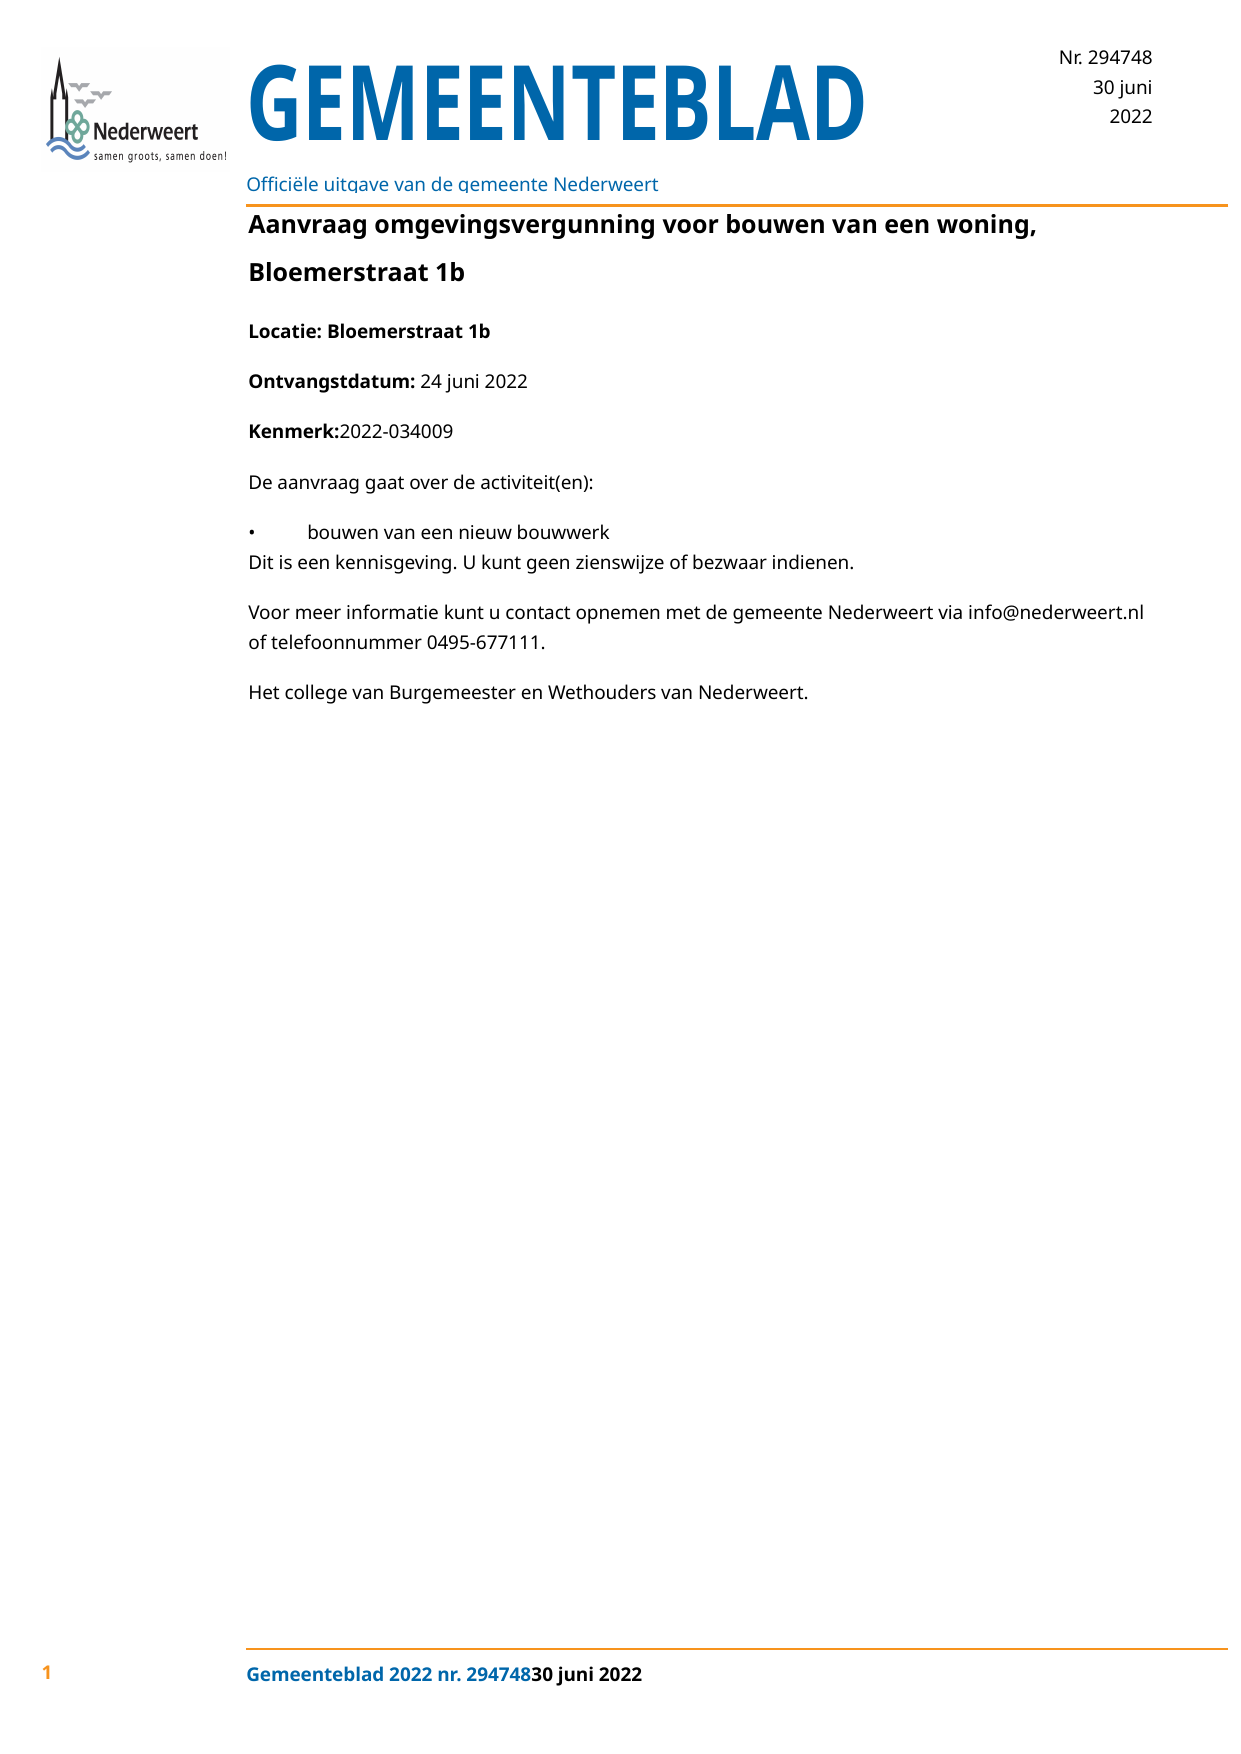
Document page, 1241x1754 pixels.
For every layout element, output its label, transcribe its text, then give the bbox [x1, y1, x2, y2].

text Voor meer informatie kunt u contact opnemen met de gemeente Nederweert via info@nederweert.nl of telefoonnummer 0495-677111. [248, 599, 1152, 655]
text Aanvraag omgevingsvergunning voor bouwen van een woning, Bloemerstraat 1b [248, 207, 1152, 288]
text De aanvraag gaat over de activiteit(en): [248, 469, 1152, 495]
text Het college van Burgemeester en Wethouders van Nederweert. [248, 679, 1152, 705]
picture [41, 47, 231, 172]
text Dit is een kennisgeving. U kunt geen zienswijze of bezwaar indienen. [248, 549, 1152, 575]
list bouwen van een nieuw bouwwerk [248, 519, 1152, 545]
text Locatie: Bloemerstraat 1b [248, 318, 1152, 344]
text Kenmerk:2022-034009 [248, 419, 1152, 444]
text Ontvangstdatum: 24 juni 2022 [248, 368, 1152, 394]
